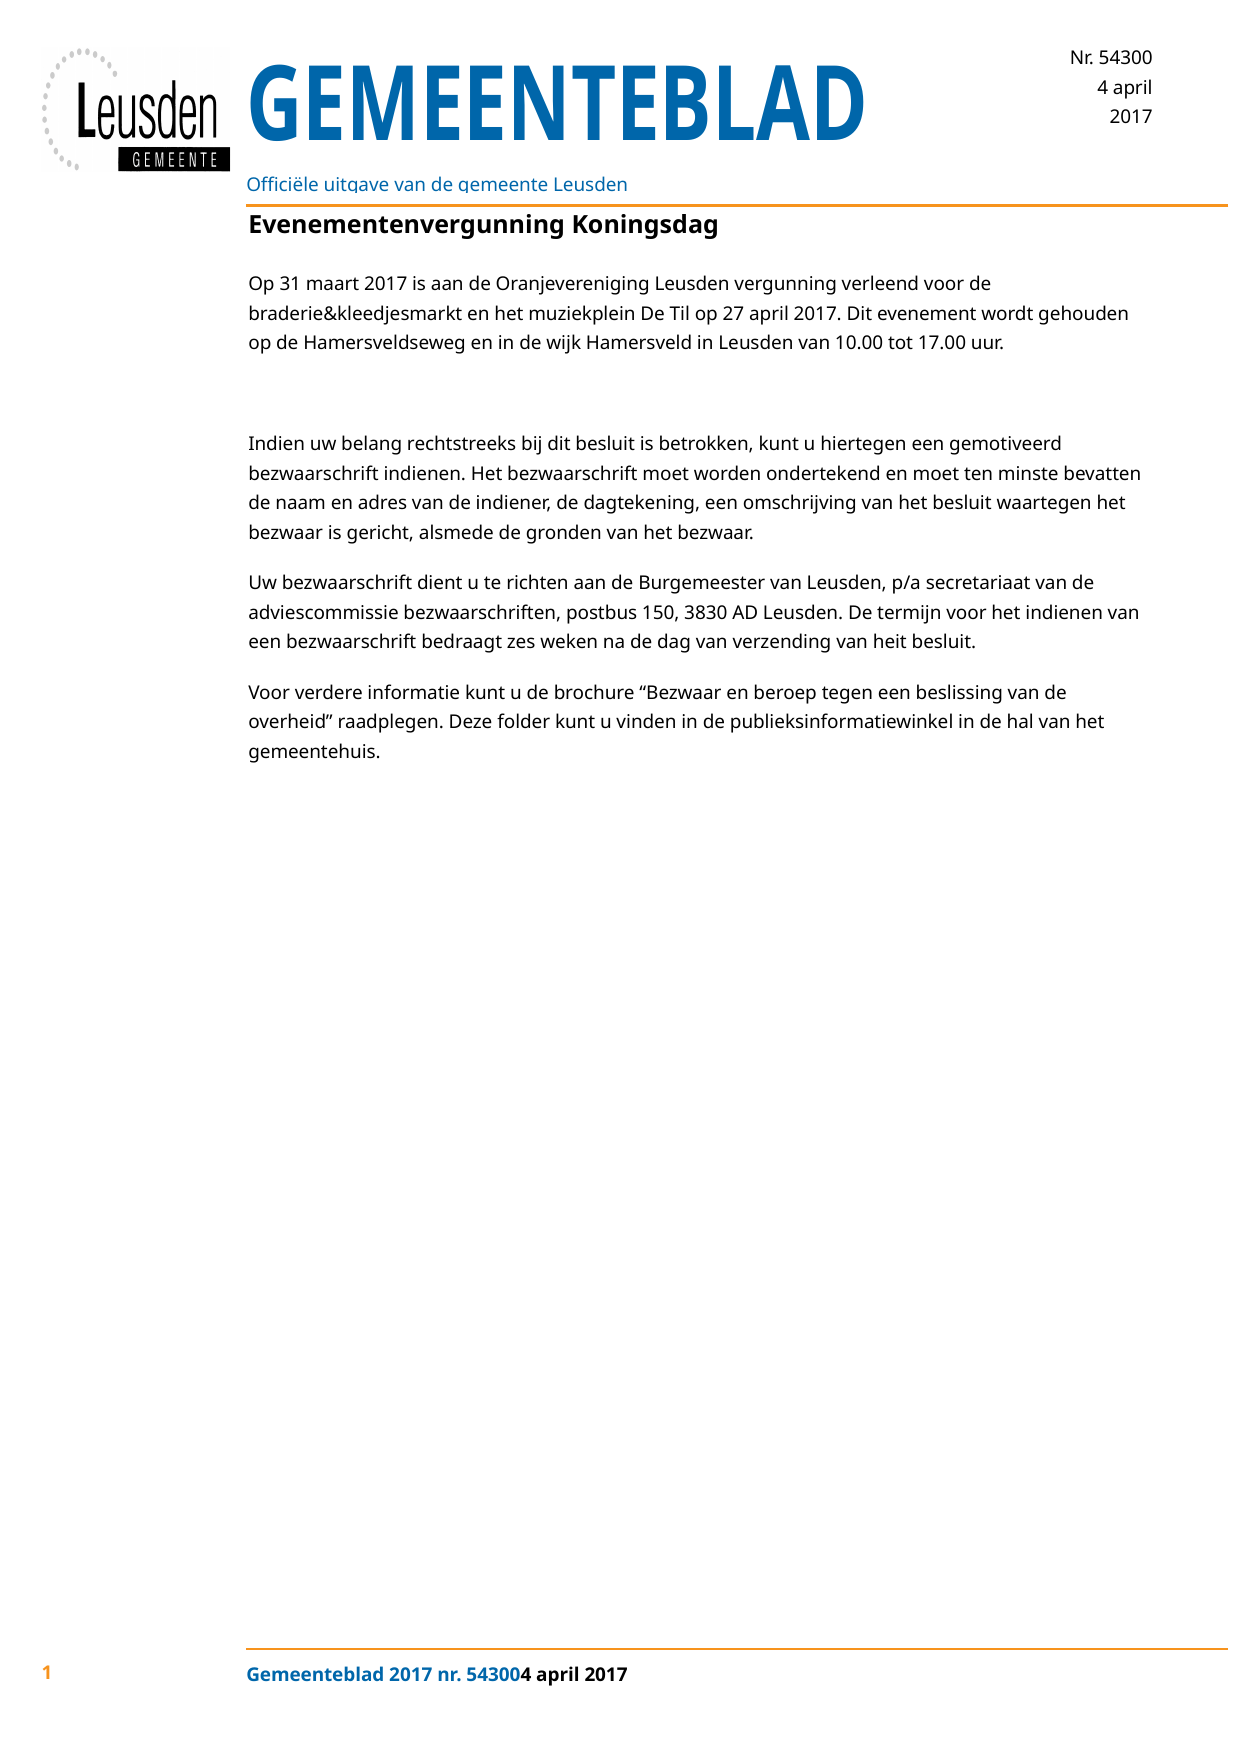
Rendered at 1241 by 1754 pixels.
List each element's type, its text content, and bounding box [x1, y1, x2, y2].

text Indien uw belang rechtstreeks bij dit besluit is betrokken, kunt u hiertegen een gemotiveerd bezwaarschrift indienen. Het bezwaarschrift moet worden ondertekend en moet ten minste bevatten de naam en adres van de indiener, de dagtekening, een omschrijving van het besluit waartegen het bezwaar is gericht, alsmede de gronden van het bezwaar. [248, 430, 1152, 545]
text Evenementenvergunning Koningsdag [248, 207, 1152, 241]
text Op 31 maart 2017 is aan de Oranjevereniging Leusden vergunning verleend voor de braderie&kleedjesmarkt en het muziekplein De Til op 27 april 2017. Dit evenement wordt gehouden op de Hamersveldseweg en in de wijk Hamersveld in Leusden van 10.00 tot 17.00 uur. [248, 270, 1152, 355]
text Voor verdere informatie kunt u de brochure “Bezwaar en beroep tegen een beslissing van de overheid” raadplegen. Deze folder kunt u vinden in de publieksinformatiewinkel in de hal van het gemeentehuis. [248, 679, 1152, 764]
text Uw bezwaarschrift dient u te richten aan de Burgemeester van Leusden, p/a secretariaat van de adviescommissie bezwaarschriften, postbus 150, 3830 AD Leusden. De termijn voor het indienen van een bezwaarschrift bedraagt zes weken na de dag van verzending van heit besluit. [248, 569, 1152, 654]
picture [41, 47, 231, 172]
